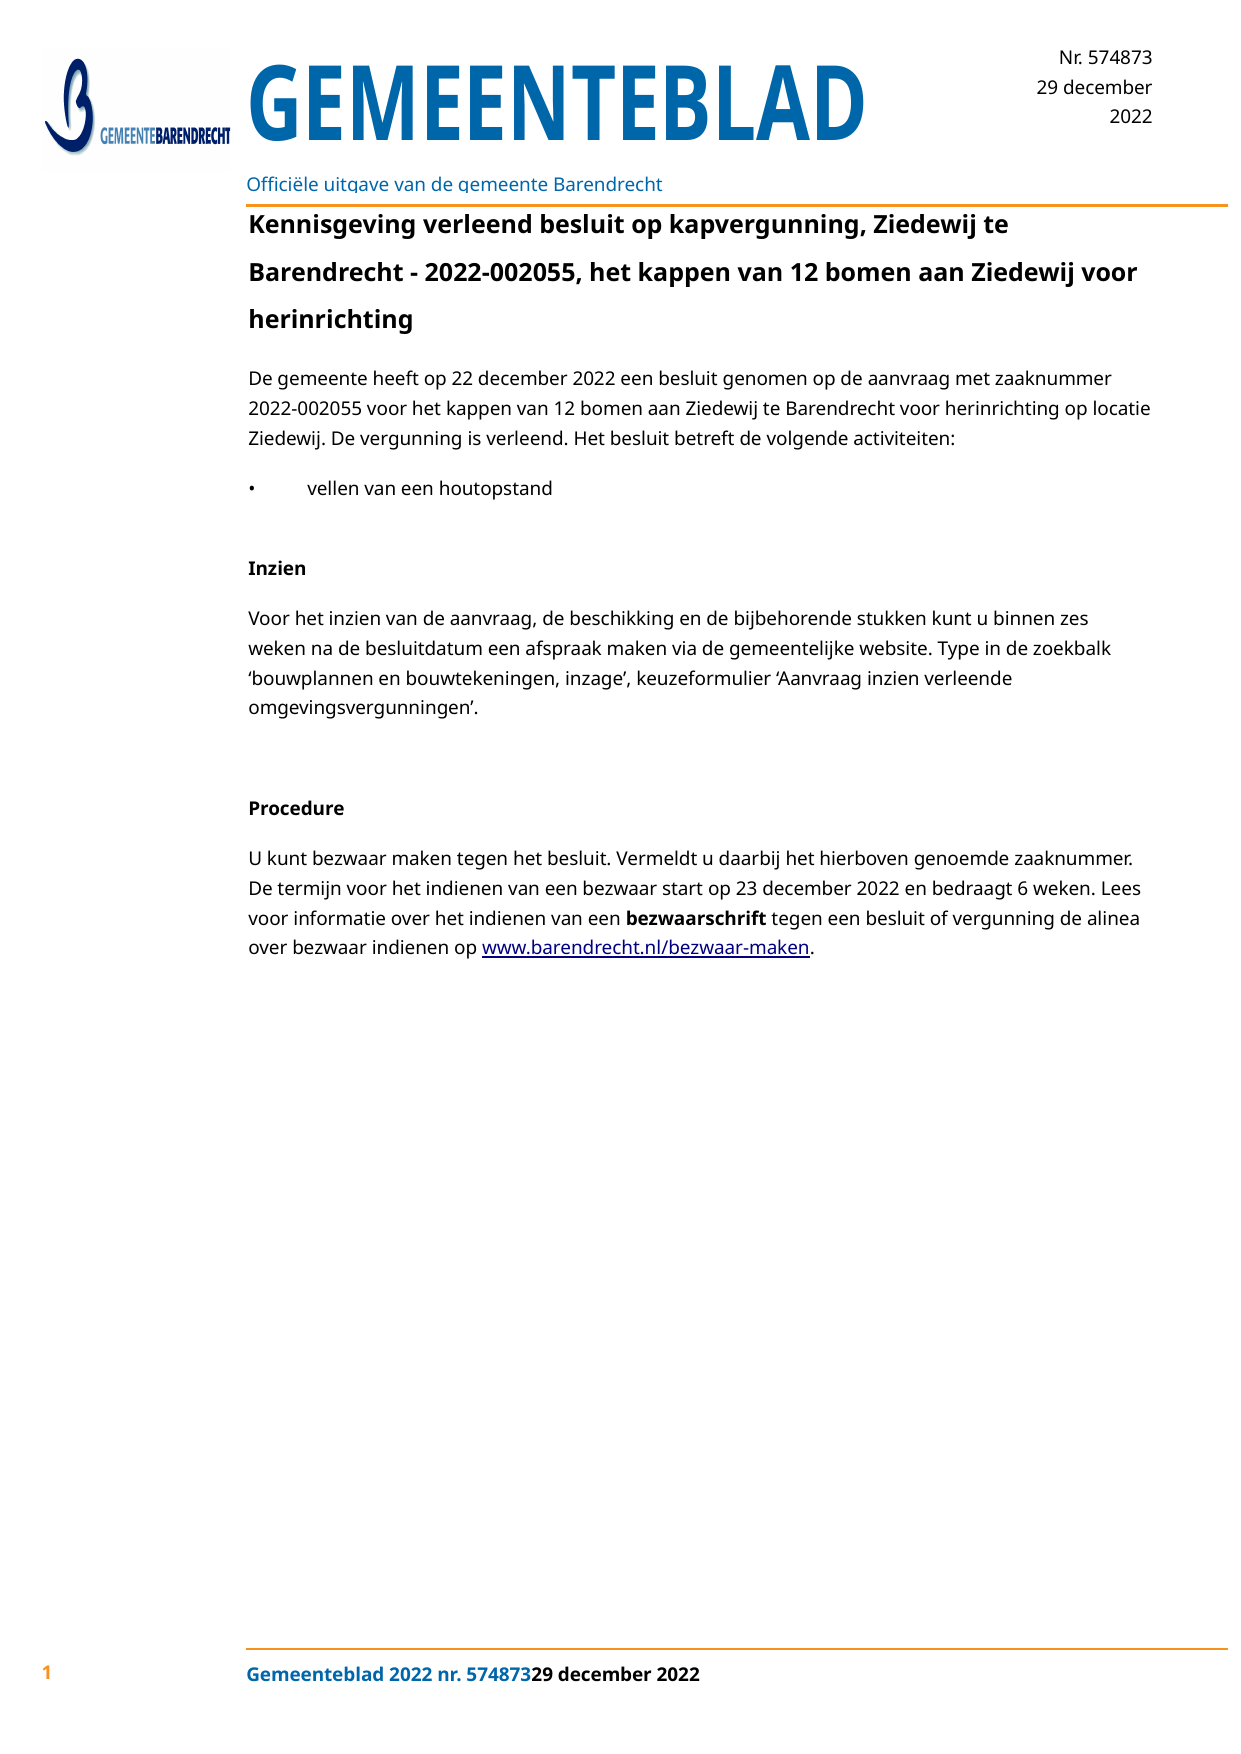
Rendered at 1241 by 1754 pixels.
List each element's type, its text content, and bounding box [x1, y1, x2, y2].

text Voor het inzien van de aanvraag, de beschikking en de bijbehorende stukken kunt u binnen zes weken na de besluitdatum een afspraak maken via de gemeentelijke website. Type in de zoekbalk ‘bouwplannen en bouwtekeningen, inzage’, keuzeformulier ‘Aanvraag inzien verleende omgevingsvergunningen’. [248, 606, 1152, 720]
text Procedure [248, 795, 1152, 821]
text Kennisgeving verleend besluit op kapvergunning, Ziedewij te Barendrecht - 2022-002055, het kappen van 12 bomen aan Ziedewij voor herinrichting [248, 207, 1152, 336]
text De gemeente heeft op 22 december 2022 een besluit genomen op de aanvraag met zaaknummer 2022-002055 voor het kappen van 12 bomen aan Ziedewij te Barendrecht voor herinrichting op locatie Ziedewij. De vergunning is verleend. Het besluit betreft de volgende activiteiten: [248, 366, 1152, 450]
list vellen van een houtopstand [248, 475, 1152, 501]
text U kunt bezwaar maken tegen het besluit. Vermeldt u daarbij het hierboven genoemde zaaknummer. De termijn voor het indienen van een bezwaar start op 23 december 2022 en bedraagt 6 weken. Lees voor informatie over het indienen van een bezwaarschrift tegen een besluit of vergunning de alinea over bezwaar indienen op www.barendrecht.nl/bezwaar-maken. [248, 846, 1152, 960]
text Inzien [248, 555, 1152, 581]
picture [41, 47, 231, 172]
